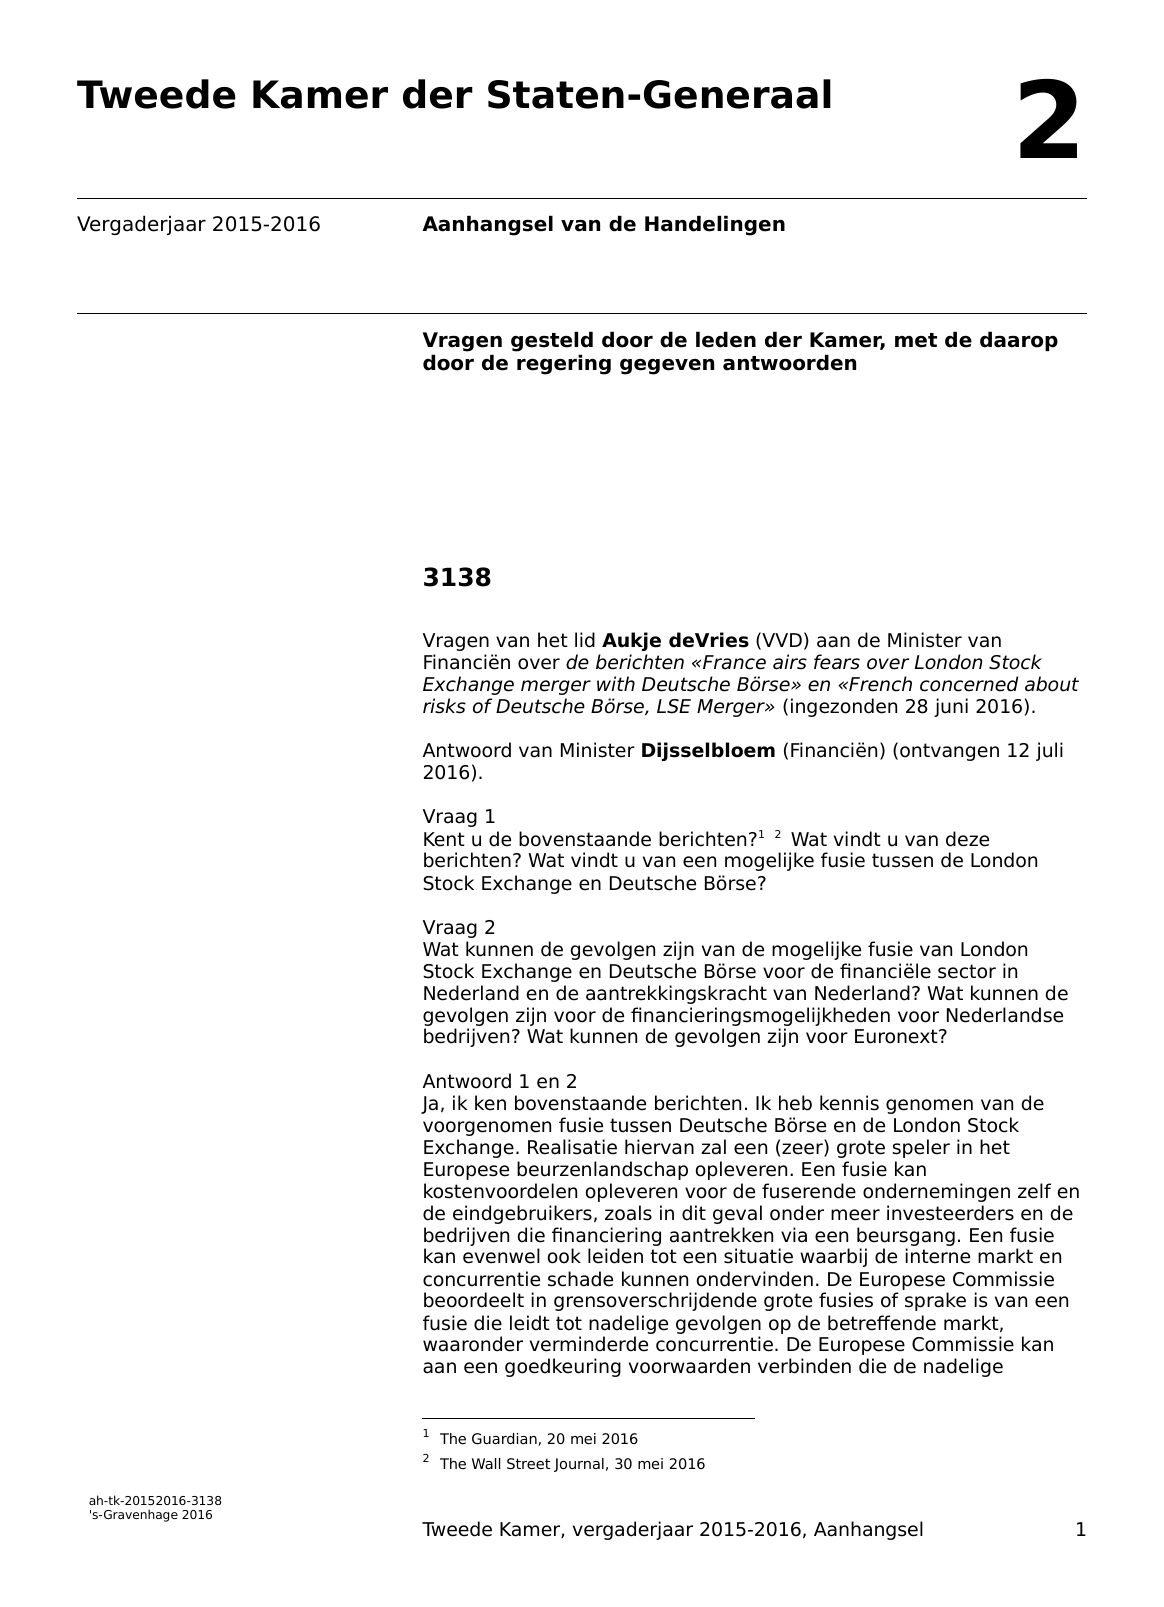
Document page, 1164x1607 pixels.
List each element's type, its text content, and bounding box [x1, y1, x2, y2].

table_cell [77, 314, 422, 375]
text 's-Gravenhage 2016 [88, 1508, 323, 1522]
text Ja, ik ken bovenstaande berichten. Ik heb kennis genomen van de voorgenomen fusie tussen Deutsche Börse en de London Stock Exchange. Realisatie hiervan zal een (zeer) grote speler in het Europese beurzenlandschap opleveren. Een fusie kan kostenvoordelen opleveren voor de fuserende ondernemingen zelf en de eindgebruikers, zoals in dit geval onder meer investeerders en de bedrijven die financiering aantrekken via een beursgang. Een fusie kan evenwel ook leiden tot een situatie waarbij de interne markt en concurrentie schade kunnen ondervinden. De Europese Commissie beoordeelt in grensoverschrijdende grote fusies of sprake is van een fusie die leidt tot nadelige gevolgen op de betreffende markt, waaronder verminderde concurrentie. De Europese Commissie kan aan een goedkeuring voorwaarden verbinden die de nadelige [422, 1093, 1087, 1378]
table_cell Vragen gesteld door de leden der Kamer, met de daarop door de regering gegeven antwoorden [422, 314, 1087, 375]
table_cell Vergaderjaar 2015-2016 [77, 199, 422, 313]
text Antwoord van Minister Dijsselbloem (Financiën) (ontvangen 12 juli 2016). [422, 740, 1087, 784]
table_header Tweede Kamer der Staten-Generaal [77, 59, 886, 198]
text The Wall Street Journal, 30 mei 2016 [422, 1452, 1087, 1474]
text The Guardian, 20 mei 2016 [422, 1427, 1087, 1449]
text Antwoord 1 en 2 [422, 1071, 1087, 1093]
text 3138 [422, 563, 1087, 592]
text Wat kunnen de gevolgen zijn van de mogelijke fusie van London Stock Exchange en Deutsche Börse voor de financiële sector in Nederland en de aantrekkingskracht van Nederland? Wat kunnen de gevolgen zijn voor de financieringsmogelijkheden voor Nederlandse bedrijven? Wat kunnen de gevolgen zijn voor Euronext? [422, 938, 1087, 1048]
table_header 2 [886, 59, 1087, 198]
text Vragen van het lid Aukje deVries (VVD) aan de Minister van Financiën over de berichten «France airs fears over London Stock Exchange merger with Deutsche Börse» en «French concerned about risks of Deutsche Börse, LSE Merger» (ingezonden 28 juni 2016). [422, 630, 1087, 718]
table_cell Aanhangsel van de Handelingen [422, 199, 1087, 313]
text Vraag 2 [422, 917, 1087, 938]
text Kent u de bovenstaande berichten? Wat vindt u van deze berichten? Wat vindt u van een mogelijke fusie tussen de London Stock Exchange en Deutsche Börse? [422, 828, 1087, 894]
text ah-tk-20152016-3138 [88, 1494, 323, 1508]
text Vraag 1 [422, 806, 1087, 828]
